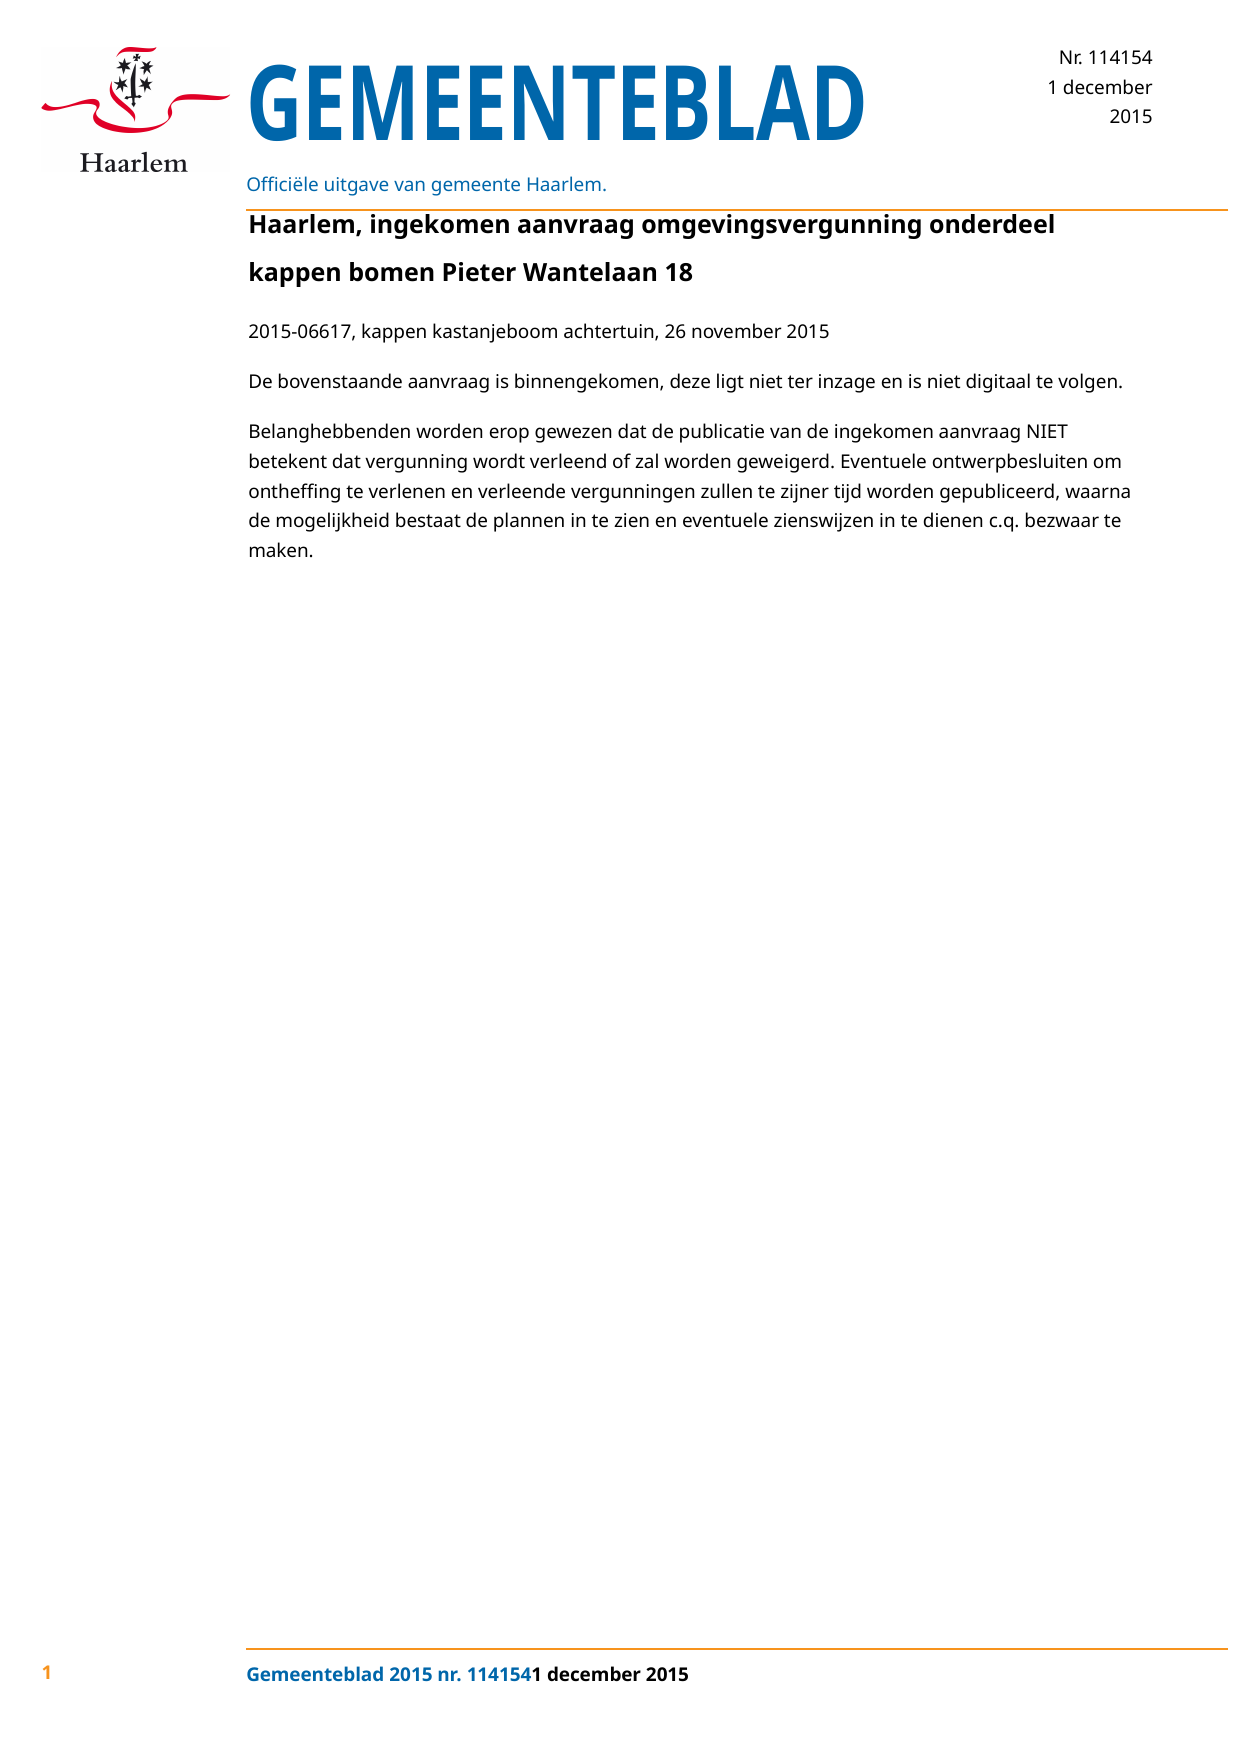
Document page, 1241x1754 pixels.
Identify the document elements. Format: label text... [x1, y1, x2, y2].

picture [41, 47, 231, 172]
text Haarlem, ingekomen aanvraag omgevingsvergunning onderdeel kappen bomen Pieter Wantelaan 18 [248, 211, 1152, 288]
text De bovenstaande aanvraag is binnengekomen, deze ligt niet ter inzage en is niet digitaal te volgen. [248, 368, 1152, 394]
text 2015-06617, kappen kastanjeboom achtertuin, 26 november 2015 [248, 318, 1152, 344]
text Belanghebbenden worden erop gewezen dat de publicatie van de ingekomen aanvraag NIET betekent dat vergunning wordt verleend of zal worden geweigerd. Eventuele ontwerpbesluiten om ontheffing te verlenen en verleende vergunningen zullen te zijner tijd worden gepubliceerd, waarna de mogelijkheid bestaat de plannen in te zien en eventuele zienswijzen in te dienen c.q. bezwaar te maken. [248, 419, 1152, 563]
